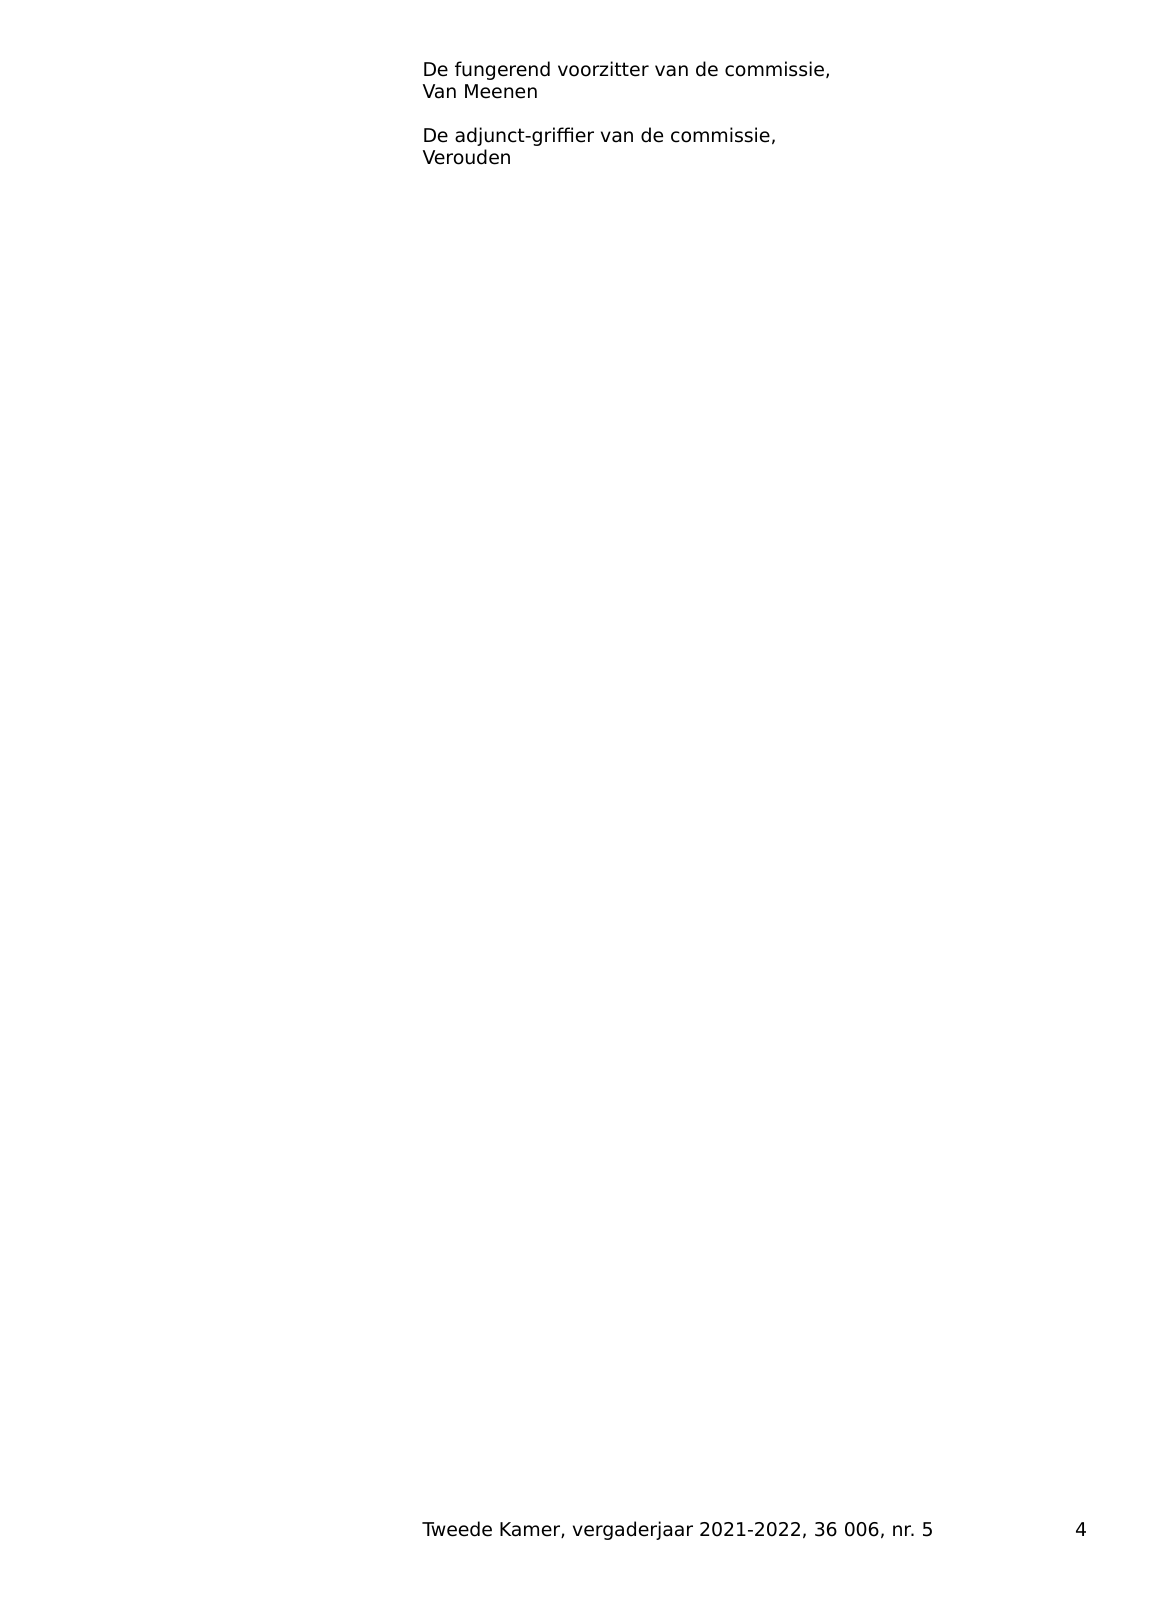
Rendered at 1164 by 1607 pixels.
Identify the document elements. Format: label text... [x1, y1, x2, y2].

text De fungerend voorzitter van de commissie, Van Meenen [422, 59, 1087, 103]
text De adjunct-griffier van de commissie, Verouden [422, 125, 1087, 169]
